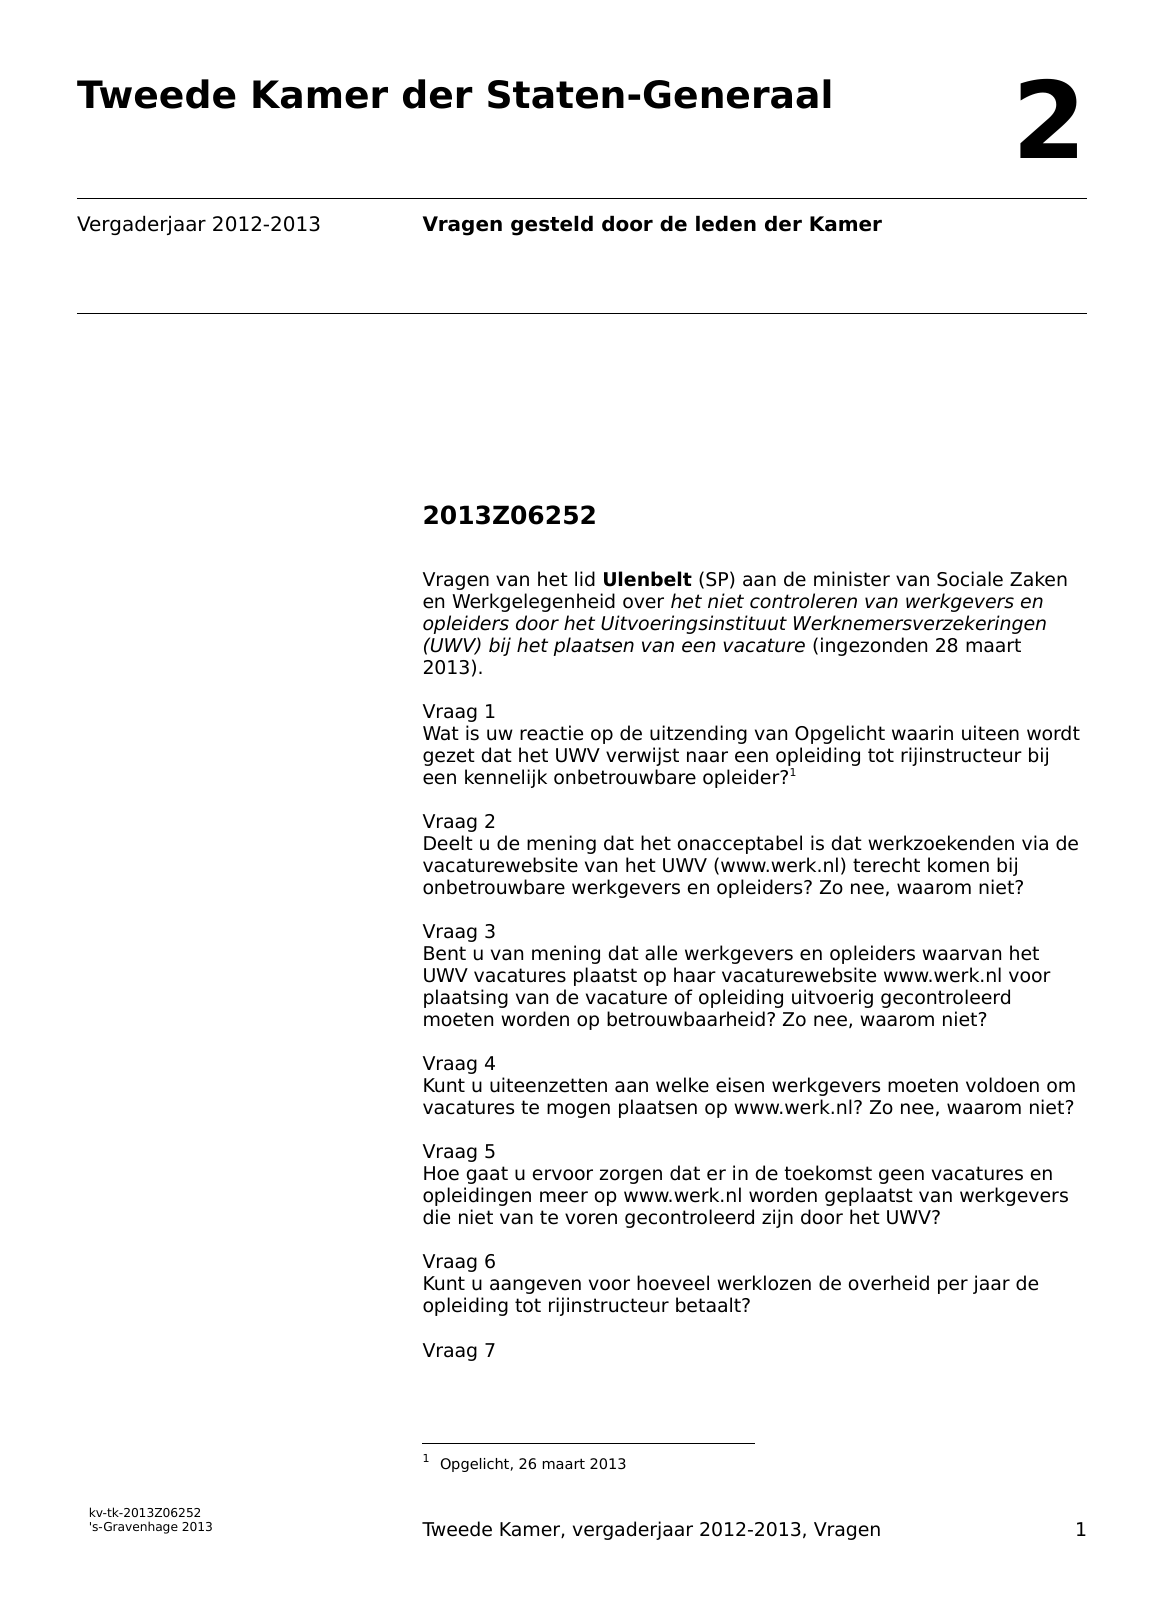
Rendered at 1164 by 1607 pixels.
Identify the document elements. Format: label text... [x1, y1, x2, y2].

text kv-tk-2013Z06252 [88, 1506, 323, 1520]
text Kunt u aangeven voor hoeveel werklozen de overheid per jaar de opleiding tot rijinstructeur betaalt? [422, 1273, 1087, 1317]
table_header 2 [886, 59, 1087, 198]
text Vraag 2 [422, 811, 1087, 833]
text Vraag 6 [422, 1251, 1087, 1273]
text 2013Z06252 [422, 501, 1087, 531]
text Wat is uw reactie op de uitzending van Opgelicht waarin uiteen wordt gezet dat het UWV verwijst naar een opleiding tot rijinstructeur bij een kennelijk onbetrouwbare opleider? [422, 723, 1087, 789]
table_cell Vergaderjaar 2012-2013 [77, 199, 422, 313]
text Vragen van het lid Ulenbelt (SP) aan de minister van Sociale Zaken en Werkgelegenheid over het niet controleren van werkgevers en opleiders door het Uitvoeringsinstituut Werknemersverzekeringen (UWV) bij het plaatsen van een vacature (ingezonden 28 maart 2013). [422, 569, 1087, 679]
text Vraag 3 [422, 921, 1087, 943]
table_header Tweede Kamer der Staten-Generaal [77, 59, 886, 198]
text Vraag 7 [422, 1339, 1087, 1361]
text Vraag 5 [422, 1141, 1087, 1163]
text Vraag 4 [422, 1053, 1087, 1075]
text Bent u van mening dat alle werkgevers en opleiders waarvan het UWV vacatures plaatst op haar vacaturewebsite www.werk.nl voor plaatsing van de vacature of opleiding uitvoerig gecontroleerd moeten worden op betrouwbaarheid? Zo nee, waarom niet? [422, 943, 1087, 1031]
text Hoe gaat u ervoor zorgen dat er in de toekomst geen vacatures en opleidingen meer op www.werk.nl worden geplaatst van werkgevers die niet van te voren gecontroleerd zijn door het UWV? [422, 1163, 1087, 1229]
text Deelt u de mening dat het onacceptabel is dat werkzoekenden via de vacaturewebsite van het UWV (www.werk.nl) terecht komen bij onbetrouwbare werkgevers en opleiders? Zo nee, waarom niet? [422, 833, 1087, 899]
text 's-Gravenhage 2013 [88, 1520, 323, 1534]
text Vraag 1 [422, 701, 1087, 723]
table_cell Vragen gesteld door de leden der Kamer [422, 199, 1087, 313]
text Kunt u uiteenzetten aan welke eisen werkgevers moeten voldoen om vacatures te mogen plaatsen op www.werk.nl? Zo nee, waarom niet? [422, 1075, 1087, 1119]
text Opgelicht, 26 maart 2013 [422, 1452, 1087, 1474]
